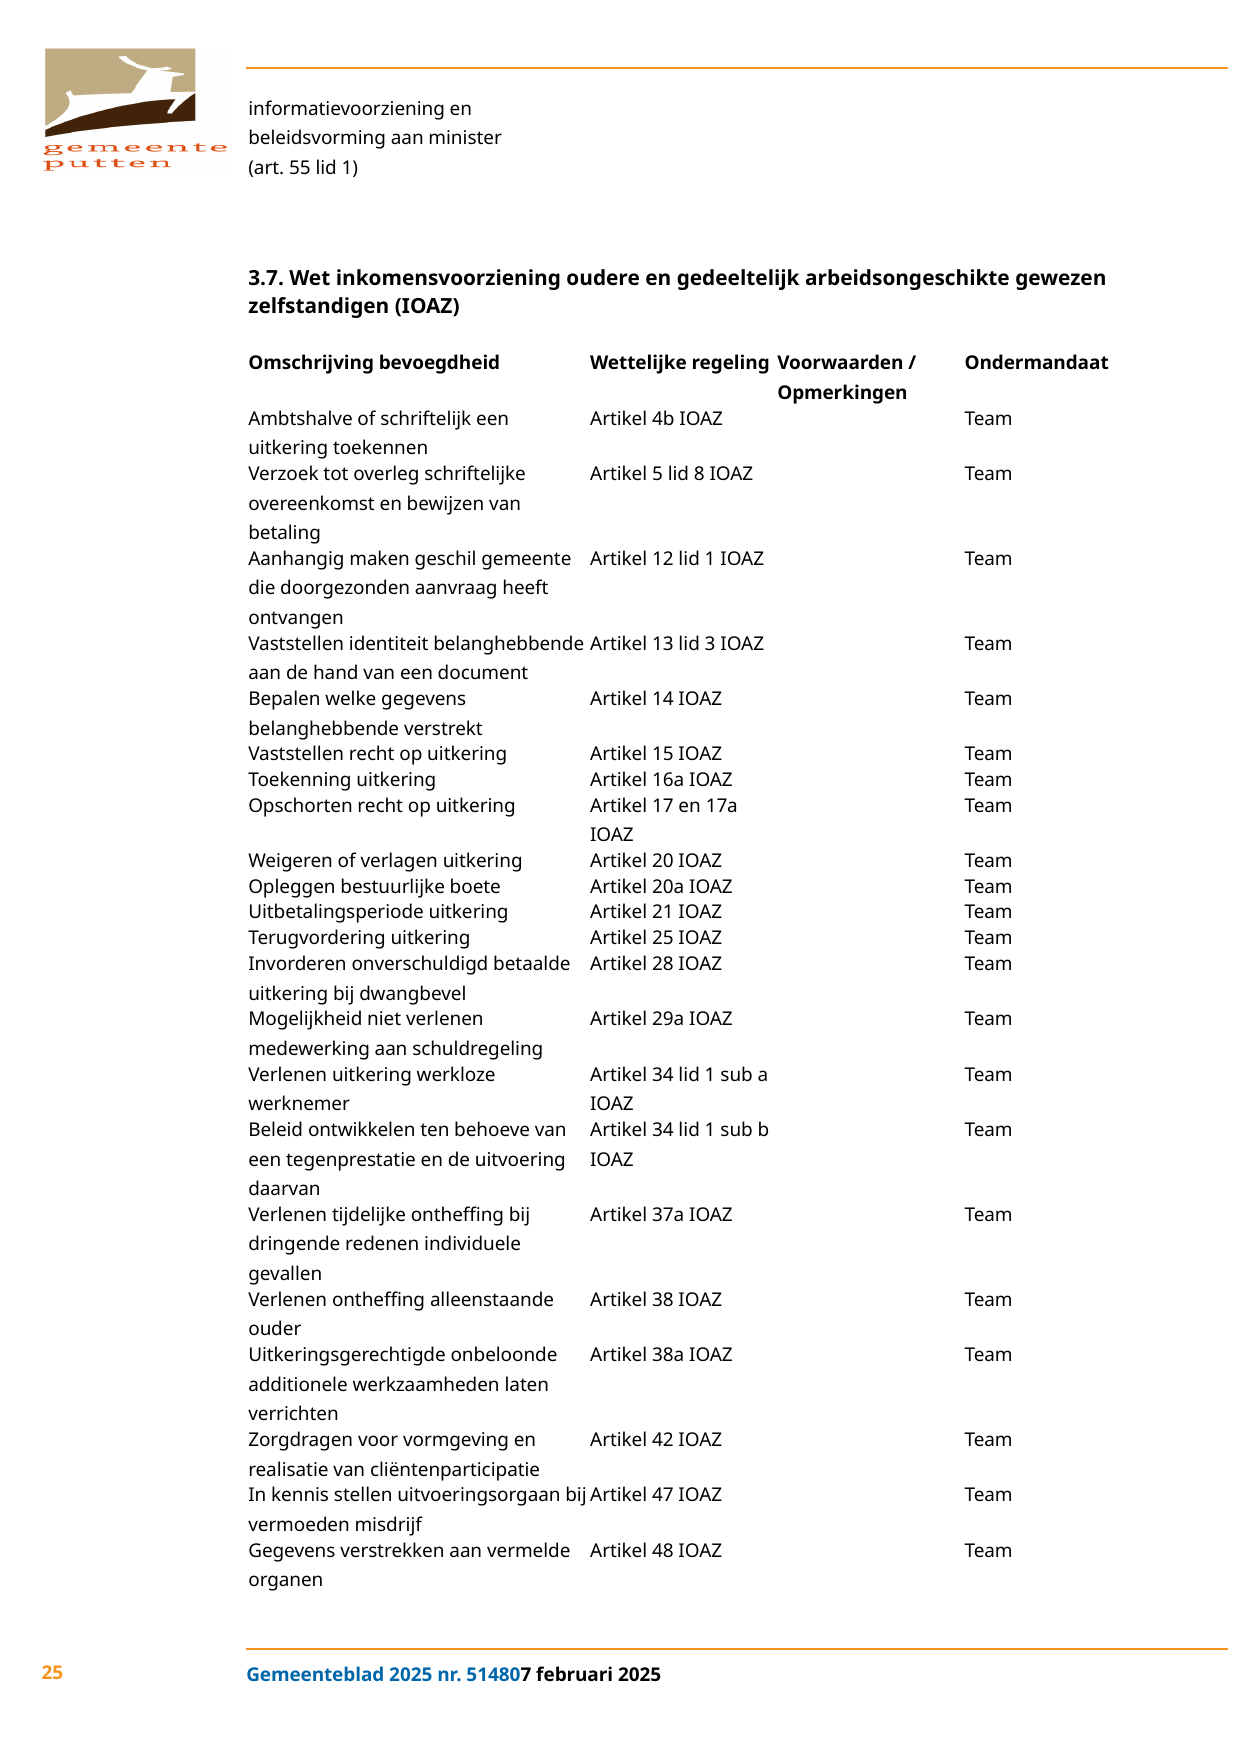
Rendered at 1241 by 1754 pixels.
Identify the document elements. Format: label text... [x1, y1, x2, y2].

table_cell Artikel 37a IOAZ [590, 1201, 777, 1286]
table_cell [777, 1061, 964, 1116]
table_cell Team [964, 741, 1152, 766]
table_cell [723, 95, 937, 209]
table_cell Artikel 12 lid 1 IOAZ [590, 545, 777, 630]
text 3.7. Wet inkomensvoorziening oudere en gedeeltelijk arbeidsongeschikte gewezen zelfstandigen (IOAZ) [248, 263, 1152, 320]
table_cell Team [964, 545, 1152, 630]
table_cell Team [964, 925, 1152, 950]
table_cell [777, 405, 964, 460]
table_cell [777, 1286, 964, 1341]
table_cell Artikel 17 en 17a IOAZ [590, 792, 777, 847]
table_cell [777, 925, 964, 950]
table_cell Zorgdragen voor vormgeving en realisatie van cliëntenparticipatie [248, 1426, 590, 1481]
table_cell Uitkeringsgerechtigde onbeloonde additionele werkzaamheden laten verrichten [248, 1341, 590, 1426]
table_cell Ambtshalve of schriftelijk een uitkering toekennen [248, 405, 590, 460]
table_cell Artikel 28 IOAZ [590, 950, 777, 1006]
table_cell Artikel 34 lid 1 sub b IOAZ [590, 1116, 777, 1201]
table_cell Team [964, 1481, 1152, 1537]
table_cell [777, 685, 964, 741]
table_cell informatievoorziening en beleidsvorming aan minister (art. 55 lid 1) [248, 95, 509, 209]
table_header Ondermandaat [964, 350, 1152, 405]
table_cell Aanhangig maken geschil gemeente die doorgezonden aanvraag heeft ontvangen [248, 545, 590, 630]
table_cell Team [964, 873, 1152, 899]
table_cell [777, 766, 964, 792]
table_cell Invorderen onverschuldigd betaalde uitkering bij dwangbevel [248, 950, 590, 1006]
table_cell Artikel 20a IOAZ [590, 873, 777, 899]
table_cell [777, 1006, 964, 1061]
table_cell Artikel 38 IOAZ [590, 1286, 777, 1341]
table_cell Artikel 5 lid 8 IOAZ [590, 460, 777, 545]
table_cell Artikel 47 IOAZ [590, 1481, 777, 1537]
table_cell Team [964, 950, 1152, 1006]
table_cell Artikel 13 lid 3 IOAZ [590, 630, 777, 685]
table_cell Artikel 14 IOAZ [590, 685, 777, 741]
table_cell Opschorten recht op uitkering [248, 792, 590, 847]
table_cell [777, 741, 964, 766]
table_cell Artikel 4b IOAZ [590, 405, 777, 460]
table_cell [777, 1481, 964, 1537]
table_cell Vaststellen recht op uitkering [248, 741, 590, 766]
table_cell [509, 95, 723, 209]
table_cell Artikel 29a IOAZ [590, 1006, 777, 1061]
table_cell Verzoek tot overleg schriftelijke overeenkomst en bewijzen van betaling [248, 460, 590, 545]
table_header Voorwaarden / Opmerkingen [777, 350, 964, 405]
table_cell Team [964, 460, 1152, 545]
table_cell Weigeren of verlagen uitkering [248, 847, 590, 873]
table_cell Artikel 20 IOAZ [590, 847, 777, 873]
table_cell Team [964, 405, 1152, 460]
table_cell Terugvordering uitkering [248, 925, 590, 950]
table_cell Artikel 15 IOAZ [590, 741, 777, 766]
table_cell [777, 630, 964, 685]
table_cell In kennis stellen uitvoeringsorgaan bij vermoeden misdrijf [248, 1481, 590, 1537]
table_cell Bepalen welke gegevens belanghebbende verstrekt [248, 685, 590, 741]
table_cell Team [964, 1006, 1152, 1061]
table_cell [777, 899, 964, 924]
table_cell [777, 1426, 964, 1481]
table_cell [777, 1116, 964, 1201]
table_cell Vaststellen identiteit belanghebbende aan de hand van een document [248, 630, 590, 685]
table_cell Opleggen bestuurlijke boete [248, 873, 590, 899]
table_cell Beleid ontwikkelen ten behoeve van een tegenprestatie en de uitvoering daarvan [248, 1116, 590, 1201]
table_cell Artikel 16a IOAZ [590, 766, 777, 792]
table_cell Team [964, 766, 1152, 792]
table_cell Toekenning uitkering [248, 766, 590, 792]
table_cell Verlenen ontheffing alleenstaande ouder [248, 1286, 590, 1341]
table_cell [777, 545, 964, 630]
table_cell Mogelijkheid niet verlenen medewerking aan schuldregeling [248, 1006, 590, 1061]
table_header Wettelijke regeling [590, 350, 777, 405]
table_cell Team [964, 1286, 1152, 1341]
table_cell Team [964, 1537, 1152, 1592]
picture [41, 47, 231, 172]
table_cell Artikel 48 IOAZ [590, 1537, 777, 1592]
table_cell Artikel 21 IOAZ [590, 899, 777, 924]
table_cell Team [964, 1426, 1152, 1481]
table_cell Team [964, 847, 1152, 873]
table_cell [777, 1537, 964, 1592]
table_cell Team [964, 899, 1152, 924]
table_cell Artikel 25 IOAZ [590, 925, 777, 950]
table_cell [777, 847, 964, 873]
table_cell Team [964, 630, 1152, 685]
table_cell [777, 1201, 964, 1286]
table_cell Team [964, 685, 1152, 741]
table_cell [777, 460, 964, 545]
table_header Omschrijving bevoegdheid [248, 350, 590, 405]
table_cell Artikel 42 IOAZ [590, 1426, 777, 1481]
table_cell Team [964, 1201, 1152, 1286]
table_cell [777, 1341, 964, 1426]
table_cell Team [964, 1116, 1152, 1201]
table_cell Uitbetalingsperiode uitkering [248, 899, 590, 924]
table_cell Verlenen uitkering werkloze werknemer [248, 1061, 590, 1116]
table_cell [937, 95, 1152, 209]
table_cell Artikel 34 lid 1 sub a IOAZ [590, 1061, 777, 1116]
table_cell [777, 792, 964, 847]
table_cell Gegevens verstrekken aan vermelde organen [248, 1537, 590, 1592]
table_cell Team [964, 1341, 1152, 1426]
table_cell [777, 950, 964, 1006]
table_cell Team [964, 792, 1152, 847]
table_cell [777, 873, 964, 899]
table_cell Verlenen tijdelijke ontheffing bij dringende redenen individuele gevallen [248, 1201, 590, 1286]
table_cell Team [964, 1061, 1152, 1116]
table_cell Artikel 38a IOAZ [590, 1341, 777, 1426]
